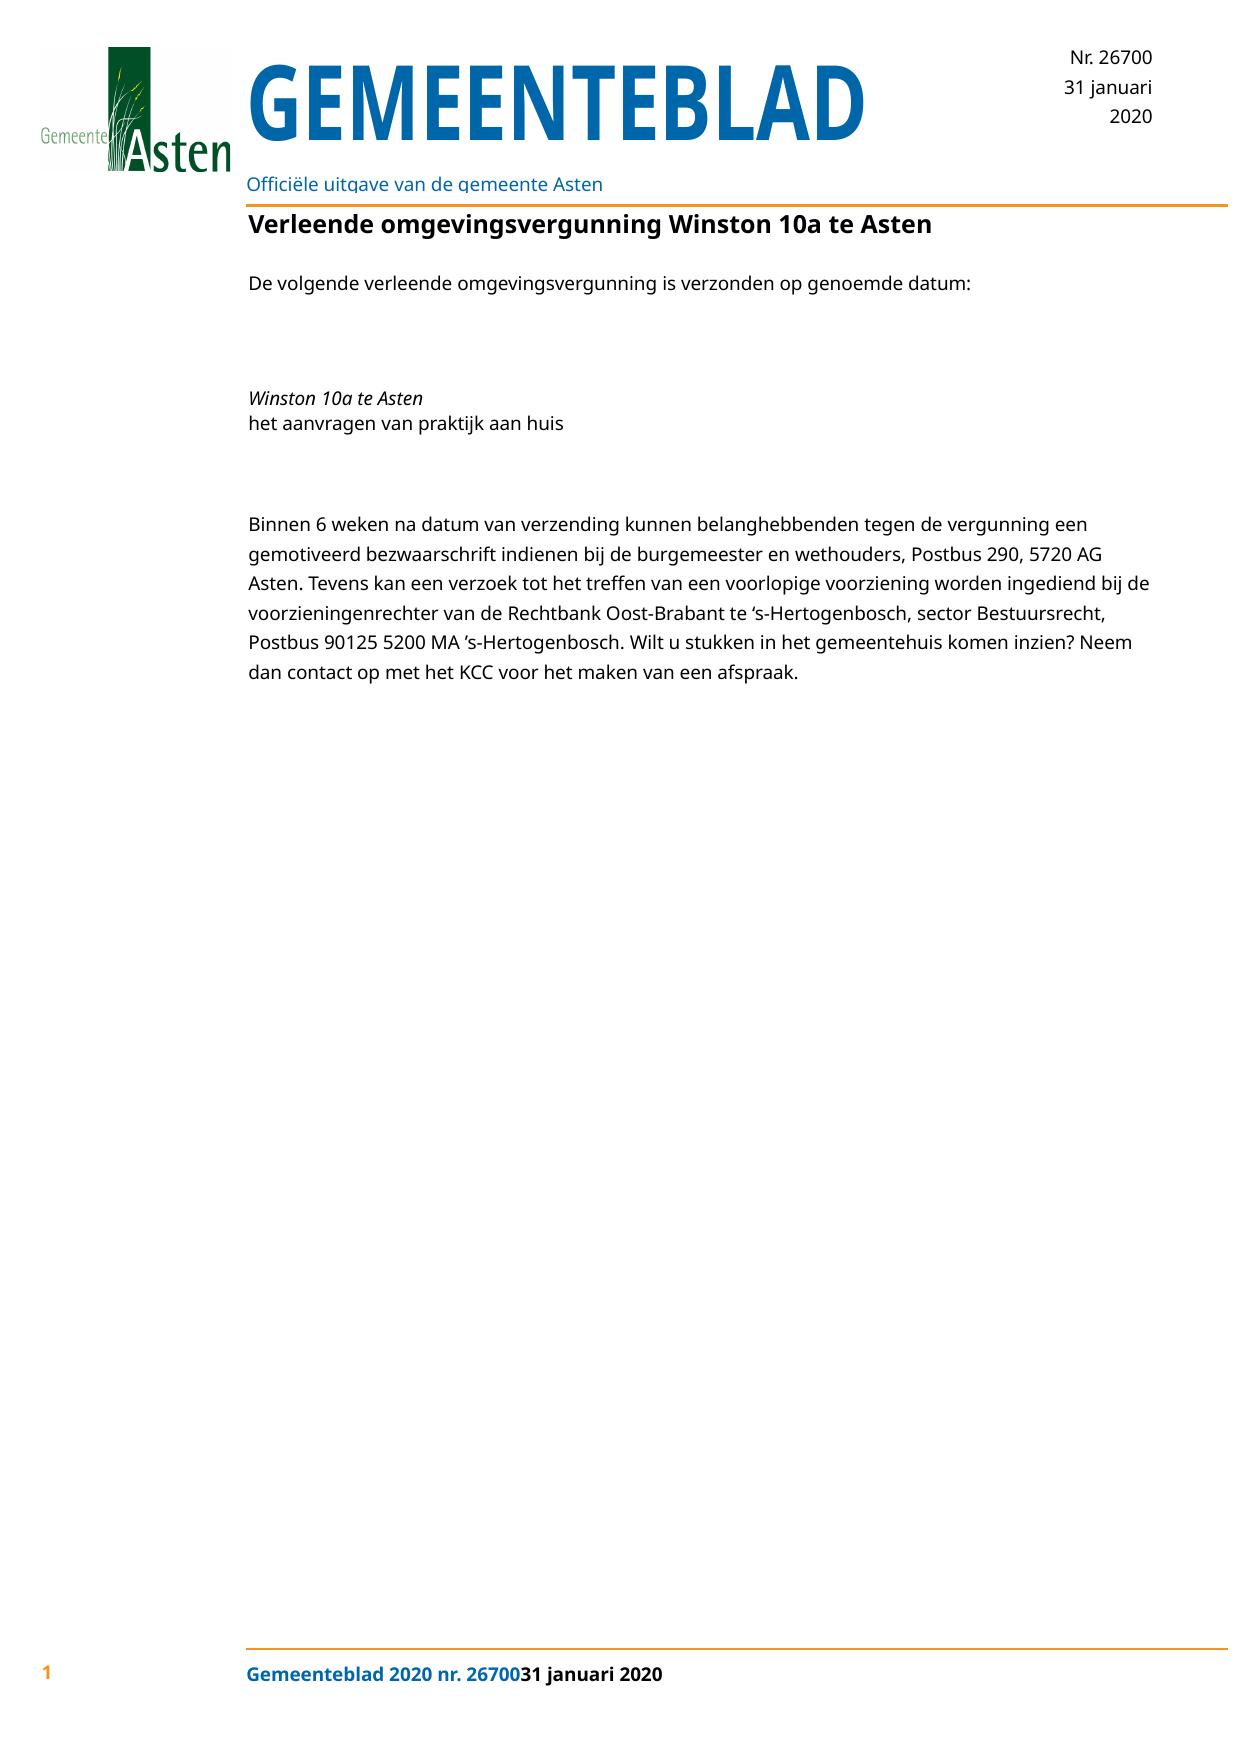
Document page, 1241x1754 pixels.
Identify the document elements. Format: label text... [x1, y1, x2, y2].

text het aanvragen van praktijk aan huis [248, 410, 1152, 436]
text Winston 10a te Asten [248, 385, 1152, 410]
text Binnen 6 weken na datum van verzending kunnen belanghebbenden tegen de vergunning een gemotiveerd bezwaarschrift indienen bij de burgemeester en wethouders, Postbus 290, 5720 AG Asten. Tevens kan een verzoek tot het treffen van een voorlopige voorziening worden ingediend bij de voorzieningenrechter van de Rechtbank Oost-Brabant te ‘s-Hertogenbosch, sector Bestuursrecht, Postbus 90125 5200 MA ’s-Hertogenbosch. Wilt u stukken in het gemeentehuis komen inzien? Neem dan contact op met het KCC voor het maken van een afspraak. [248, 511, 1152, 685]
picture [41, 47, 231, 172]
text Verleende omgevingsvergunning Winston 10a te Asten [248, 207, 1152, 241]
text De volgende verleende omgevingsvergunning is verzonden op genoemde datum: [248, 270, 1152, 296]
